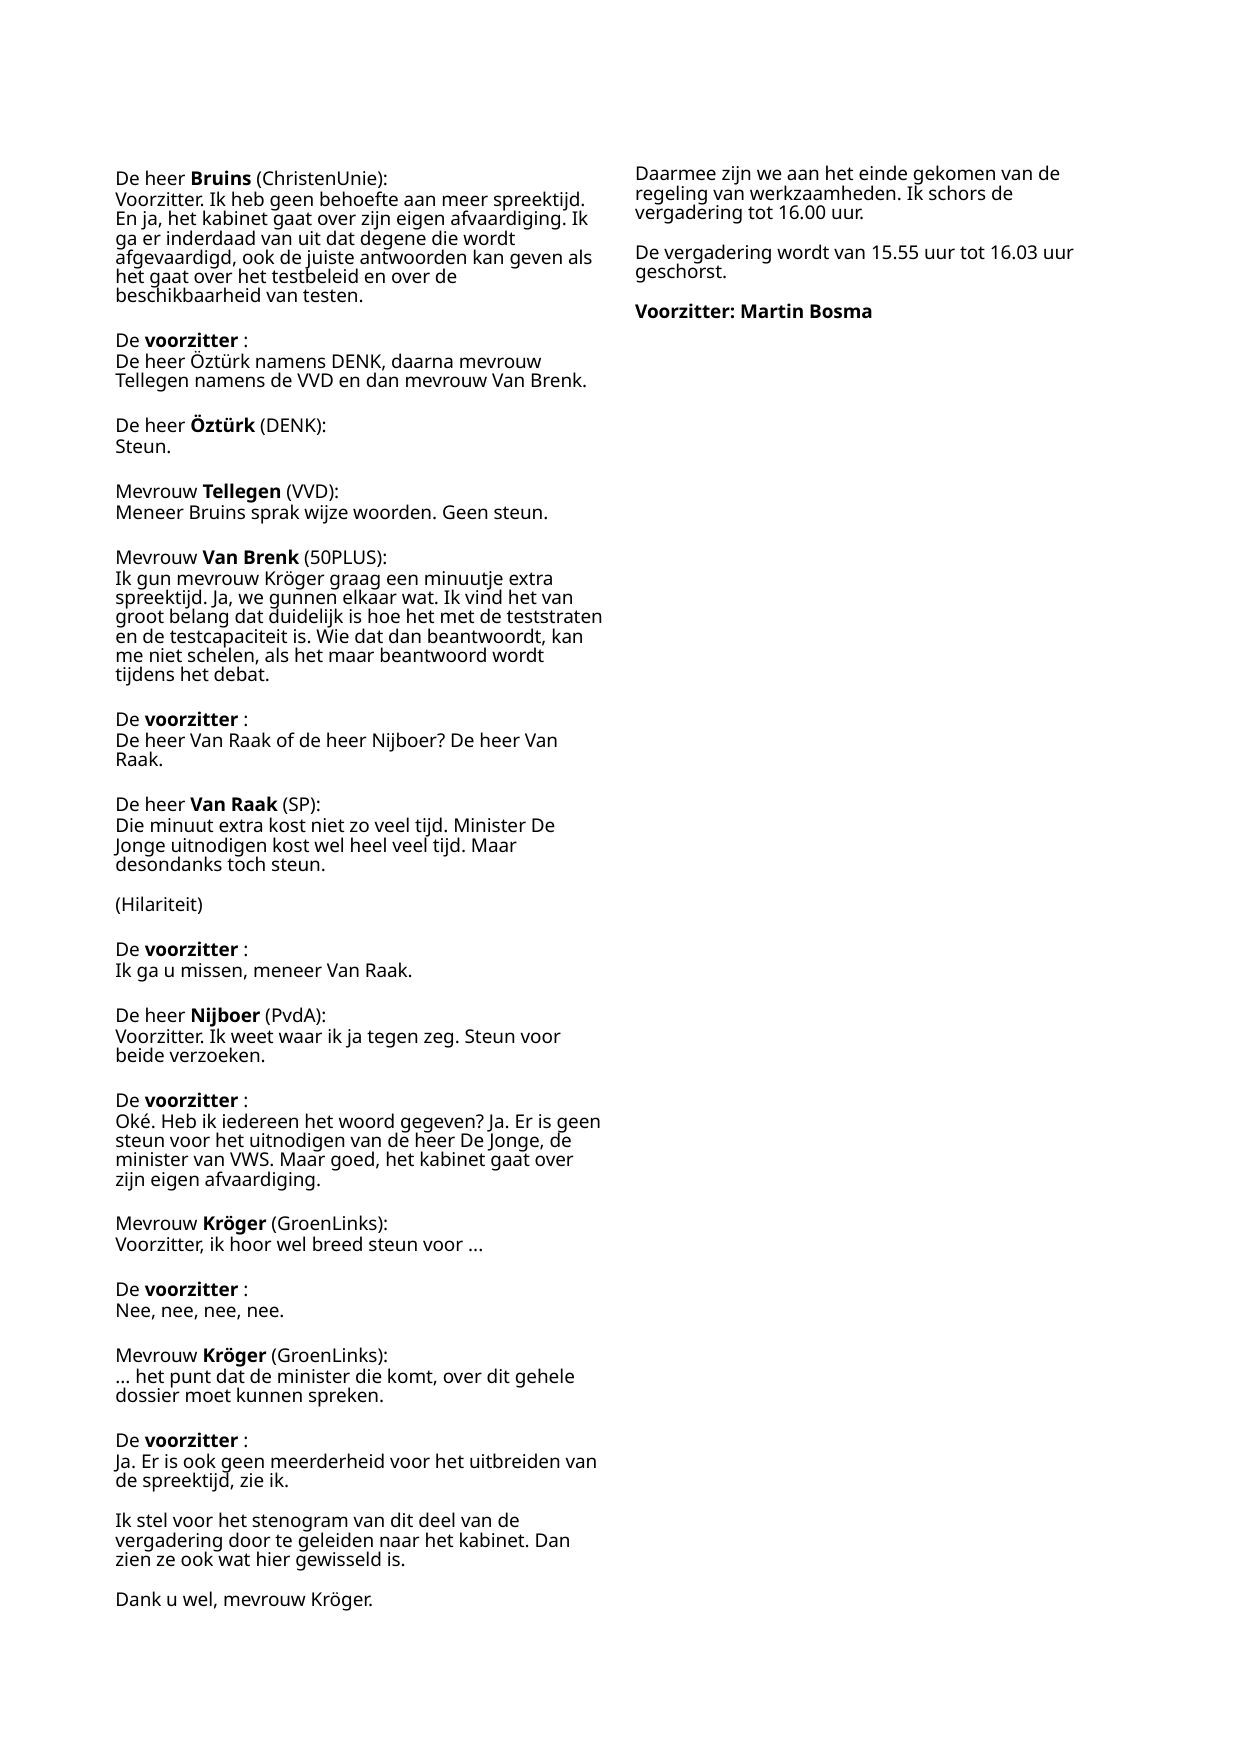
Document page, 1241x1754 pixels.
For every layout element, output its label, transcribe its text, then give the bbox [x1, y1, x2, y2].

text Voorzitter, ik hoor wel breed steun voor ... [115, 1236, 605, 1256]
text Mevrouw Kröger (GroenLinks): [115, 1211, 605, 1236]
text De heer Van Raak (SP): [115, 792, 605, 817]
text De voorzitter : [115, 1087, 605, 1113]
text De voorzitter : [115, 327, 605, 353]
text Ja. Er is ook geen meerderheid voor het uitbreiden van de spreektijd, zie ik. [115, 1453, 605, 1492]
text Oké. Heb ik iedereen het woord gegeven? Ja. Er is geen steun voor het uitnodigen van de heer De Jonge, de minister van VWS. Maar goed, het kabinet gaat over zijn eigen afvaardiging. [115, 1113, 605, 1190]
text Voorzitter: Martin Bosma [635, 303, 1125, 323]
text De voorzitter : [115, 1427, 605, 1453]
text Mevrouw Kröger (GroenLinks): [115, 1342, 605, 1368]
text Voorzitter. Ik weet waar ik ja tegen zeg. Steun voor beide verzoeken. [115, 1028, 605, 1066]
text Daarmee zijn we aan het einde gekomen van de regeling van werkzaamheden. Ik schors de vergadering tot 16.00 uur. [635, 165, 1125, 223]
text De voorzitter : [115, 1276, 605, 1302]
text Mevrouw Tellegen (VVD): [115, 478, 605, 504]
text Dank u wel, mevrouw Kröger. [115, 1591, 605, 1610]
text De heer Van Raak of de heer Nijboer? De heer Van Raak. [115, 732, 605, 771]
text Mevrouw Van Brenk (50PLUS): [115, 544, 605, 570]
text ... het punt dat de minister die komt, over dit gehele dossier moet kunnen spreken. [115, 1368, 605, 1407]
text De voorzitter : [115, 706, 605, 732]
text Ik gun mevrouw Kröger graag een minuutje extra spreektijd. Ja, we gunnen elkaar wat. Ik vind het van groot belang dat duidelijk is hoe het met de teststraten en de testcapaciteit is. Wie dat dan beantwoordt, kan me niet schelen, als het maar beantwoord wordt tijdens het debat. [115, 570, 605, 686]
text Ik stel voor het stenogram van dit deel van de vergadering door te geleiden naar het kabinet. Dan zien ze ook wat hier gewisseld is. [115, 1512, 605, 1570]
text De heer Nijboer (PvdA): [115, 1002, 605, 1028]
text De vergadering wordt van 15.55 uur tot 16.03 uur geschorst. [635, 244, 1125, 282]
text De heer Bruins (ChristenUnie): [115, 165, 605, 191]
text Nee, nee, nee, nee. [115, 1302, 605, 1321]
text Meneer Bruins sprak wijze woorden. Geen steun. [115, 504, 605, 523]
text Die minuut extra kost niet zo veel tijd. Minister De Jonge uitnodigen kost wel heel veel tijd. Maar desondanks toch steun. [115, 817, 605, 875]
text Voorzitter. Ik heb geen behoefte aan meer spreektijd. En ja, het kabinet gaat over zijn eigen afvaardiging. Ik ga er inderdaad van uit dat degene die wordt afgevaardigd, ook de juiste antwoorden kan geven als het gaat over het testbeleid en over de beschikbaarheid van testen. [115, 191, 605, 307]
text Ik ga u missen, meneer Van Raak. [115, 962, 605, 981]
text De voorzitter : [115, 936, 605, 962]
text De heer Öztürk namens DENK, daarna mevrouw Tellegen namens de VVD en dan mevrouw Van Brenk. [115, 353, 605, 392]
text De heer Öztürk (DENK): [115, 413, 605, 438]
text Steun. [115, 438, 605, 458]
text (Hilariteit) [115, 896, 605, 915]
